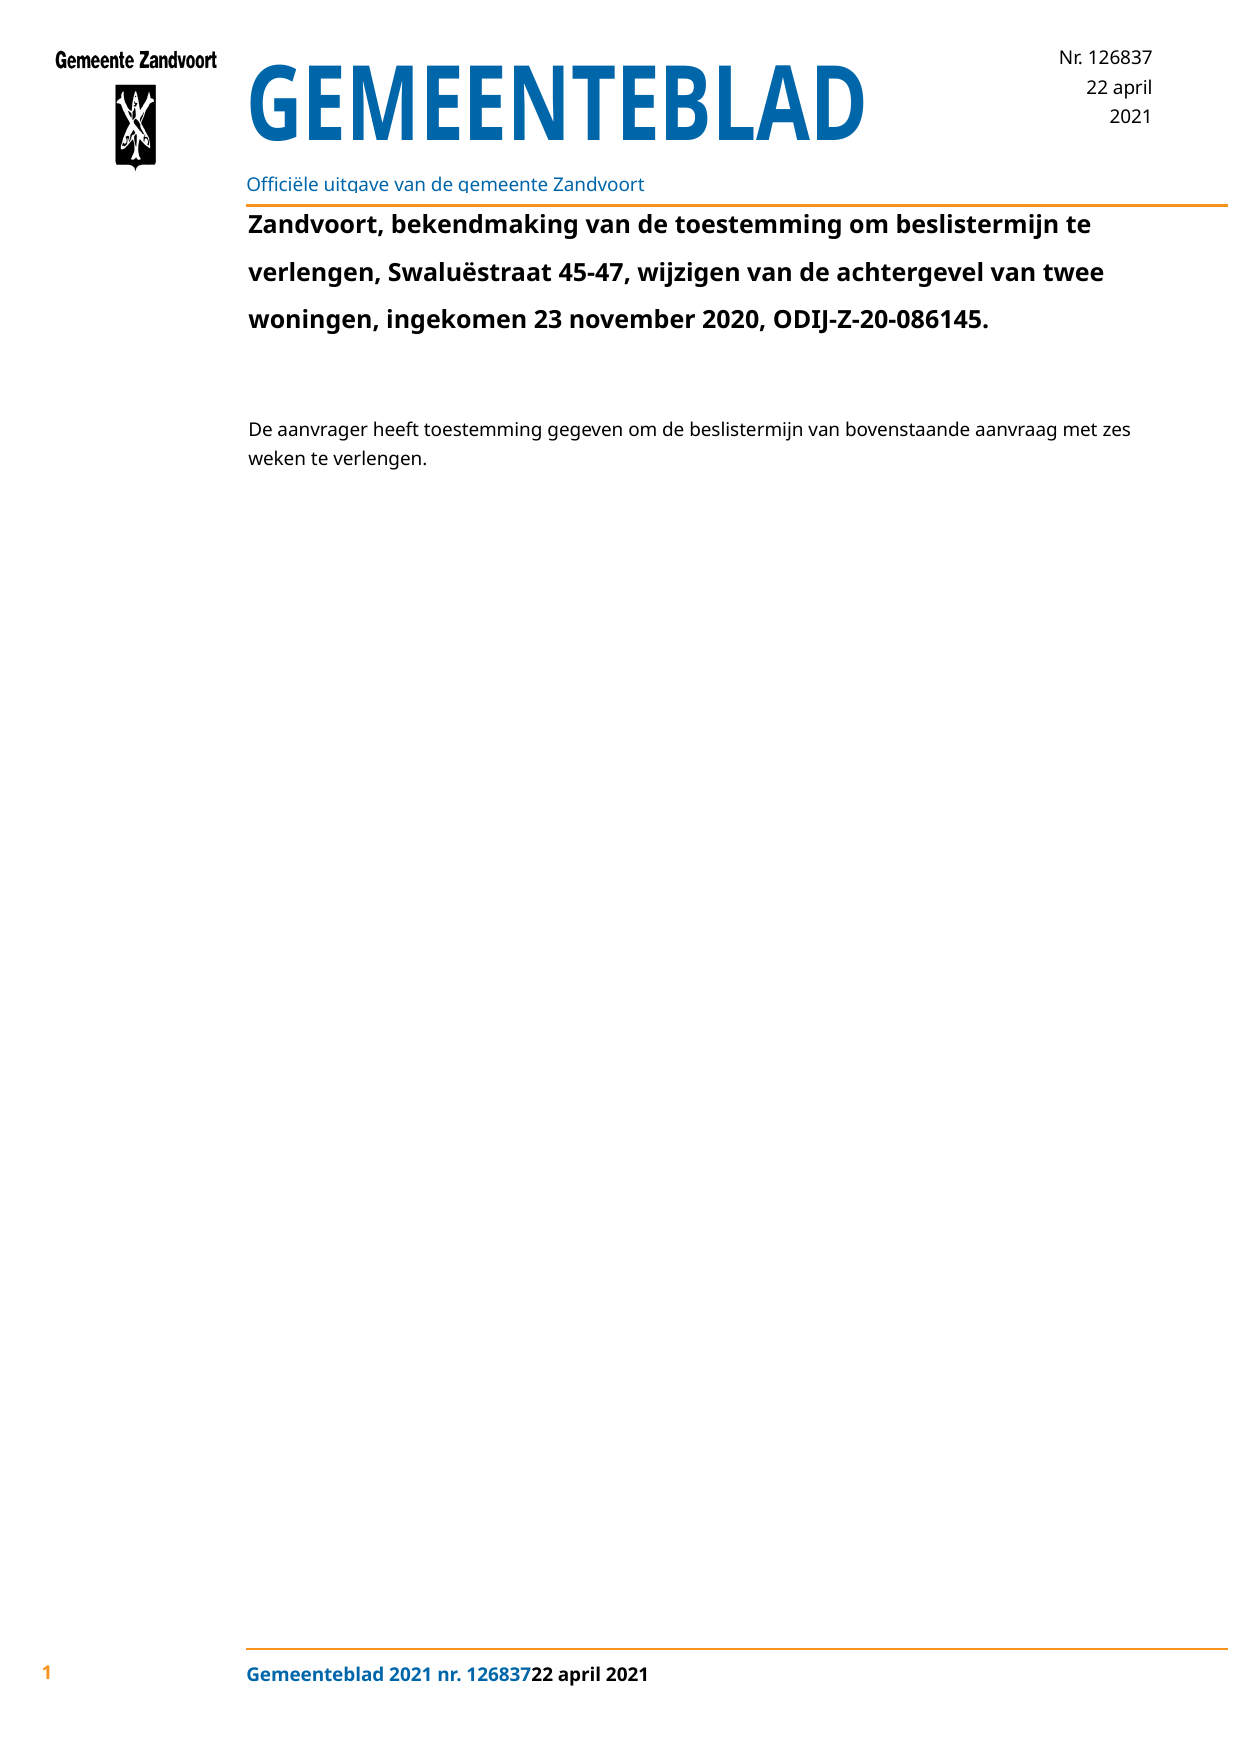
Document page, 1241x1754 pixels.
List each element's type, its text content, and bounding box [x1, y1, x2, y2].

picture [41, 47, 231, 172]
text Zandvoort, bekendmaking van de toestemming om beslistermijn te verlengen, Swaluëstraat 45-47, wijzigen van de achtergevel van twee woningen, ingekomen 23 november 2020, ODIJ-Z-20-086145. [248, 207, 1152, 336]
text De aanvrager heeft toestemming gegeven om de beslistermijn van bovenstaande aanvraag met zes weken te verlengen. [248, 416, 1152, 471]
